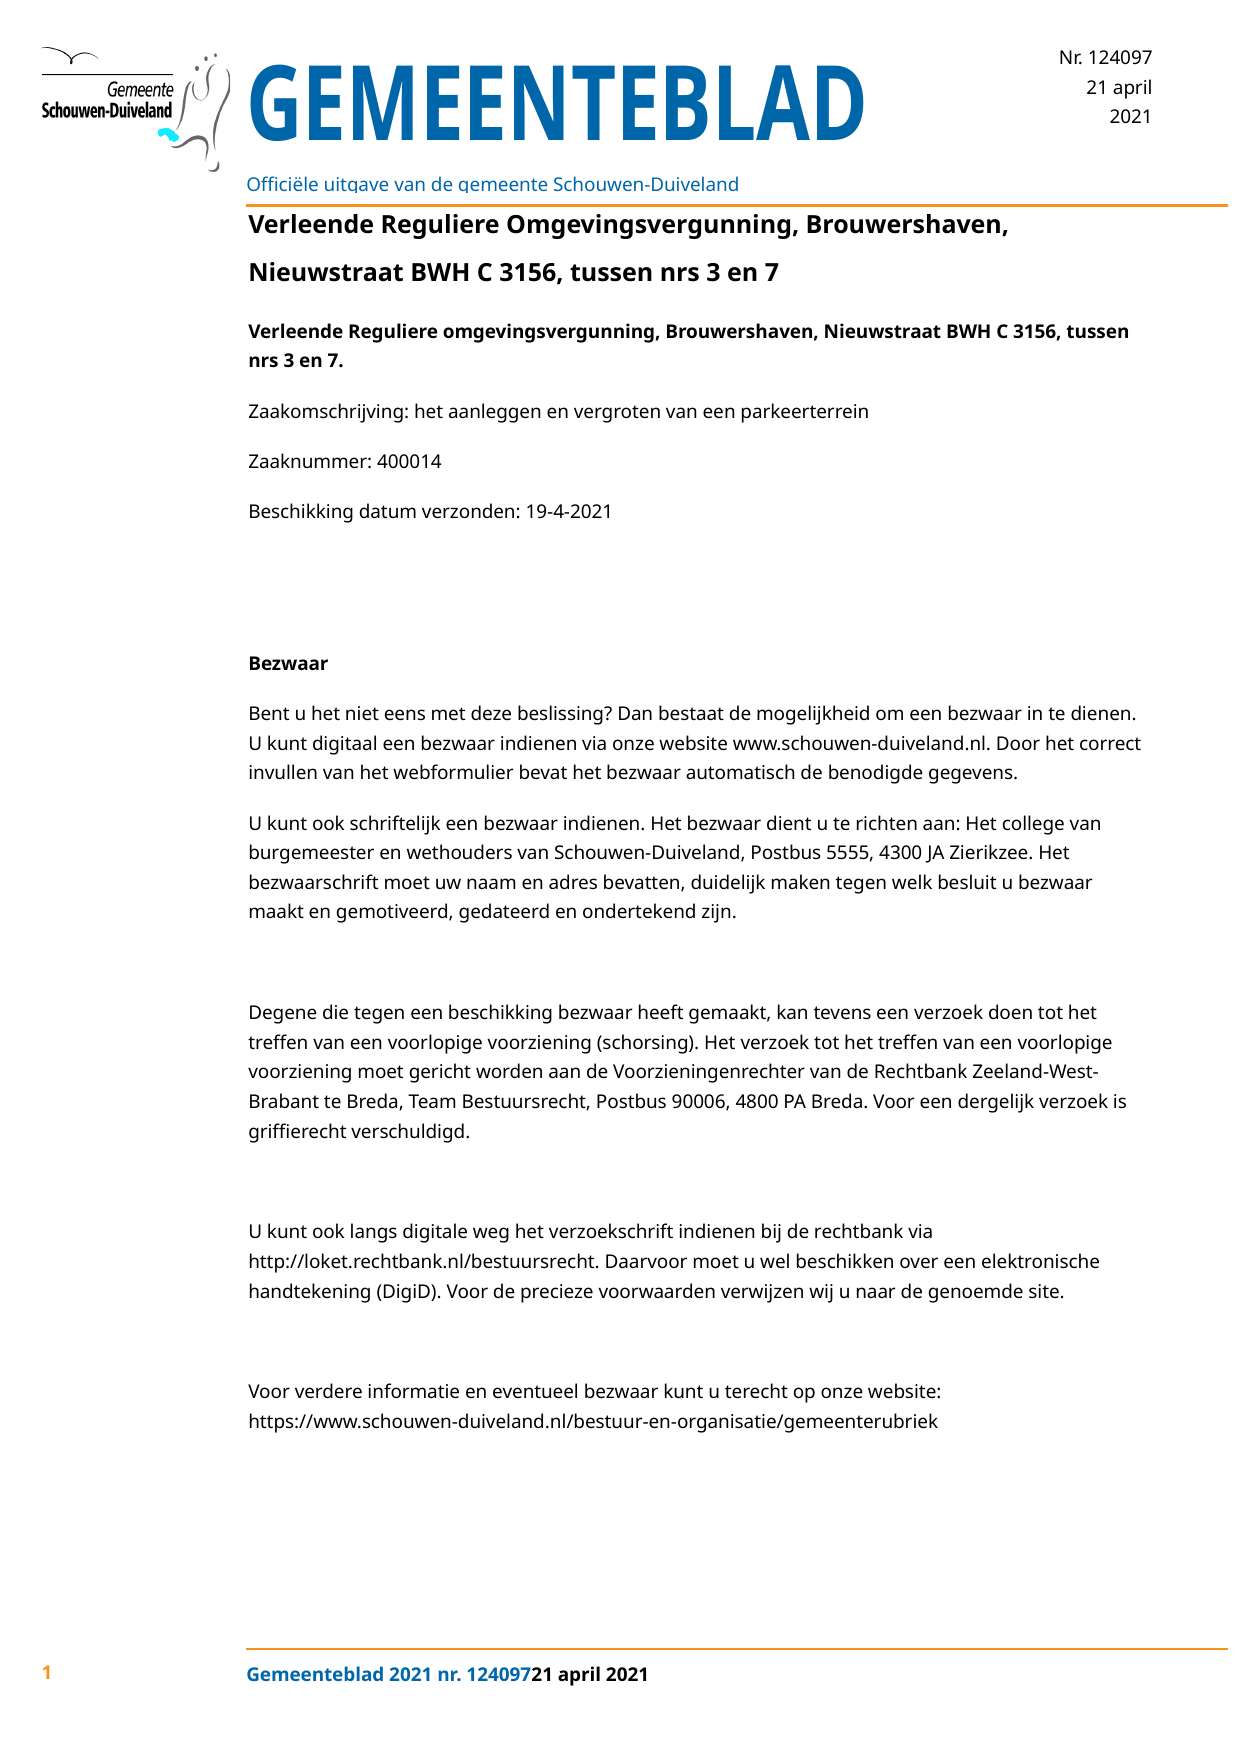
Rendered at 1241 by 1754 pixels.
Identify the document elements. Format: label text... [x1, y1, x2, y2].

text U kunt ook langs digitale weg het verzoekschrift indienen bij de rechtbank via http://loket.rechtbank.nl/bestuursrecht. Daarvoor moet u wel beschikken over een elektronische handtekening (DigiD). Voor de precieze voorwaarden verwijzen wij u naar de genoemde site. [248, 1219, 1152, 1304]
text Beschikking datum verzonden: 19-4-2021 [248, 499, 1152, 524]
picture [41, 47, 231, 172]
text Degene die tegen een beschikking bezwaar heeft gemaakt, kan tevens een verzoek doen tot het treffen van een voorlopige voorziening (schorsing). Het verzoek tot het treffen van een voorlopige voorziening moet gericht worden aan de Voorzieningenrechter van de Rechtbank Zeeland-West-Brabant te Breda, Team Bestuursrecht, Postbus 90006, 4800 PA Breda. Voor een dergelijk verzoek is griffierecht verschuldigd. [248, 999, 1152, 1144]
text Zaakomschrijving: het aanleggen en vergroten van een parkeerterrein [248, 398, 1152, 424]
text Bezwaar [248, 650, 1152, 676]
text U kunt ook schriftelijk een bezwaar indienen. Het bezwaar dient u te richten aan: Het college van burgemeester en wethouders van Schouwen-Duiveland, Postbus 5555, 4300 JA Zierikzee. Het bezwaarschrift moet uw naam en adres bevatten, duidelijk maken tegen welk besluit u bezwaar maakt en gemotiveerd, gedateerd en ondertekend zijn. [248, 810, 1152, 924]
text Voor verdere informatie en eventueel bezwaar kunt u terecht op onze website: https://www.schouwen-duiveland.nl/bestuur-en-organisatie/gemeenterubriek [248, 1379, 1152, 1434]
text Verleende Reguliere omgevingsvergunning, Brouwershaven, Nieuwstraat BWH C 3156, tussen nrs 3 en 7. [248, 318, 1152, 373]
text Zaaknummer: 400014 [248, 448, 1152, 474]
text Verleende Reguliere Omgevingsvergunning, Brouwershaven, Nieuwstraat BWH C 3156, tussen nrs 3 en 7 [248, 207, 1152, 288]
text Bent u het niet eens met deze beslissing? Dan bestaat de mogelijkheid om een bezwaar in te dienen. U kunt digitaal een bezwaar indienen via onze website www.schouwen-duiveland.nl. Door het correct invullen van het webformulier bevat het bezwaar automatisch de benodigde gegevens. [248, 700, 1152, 785]
